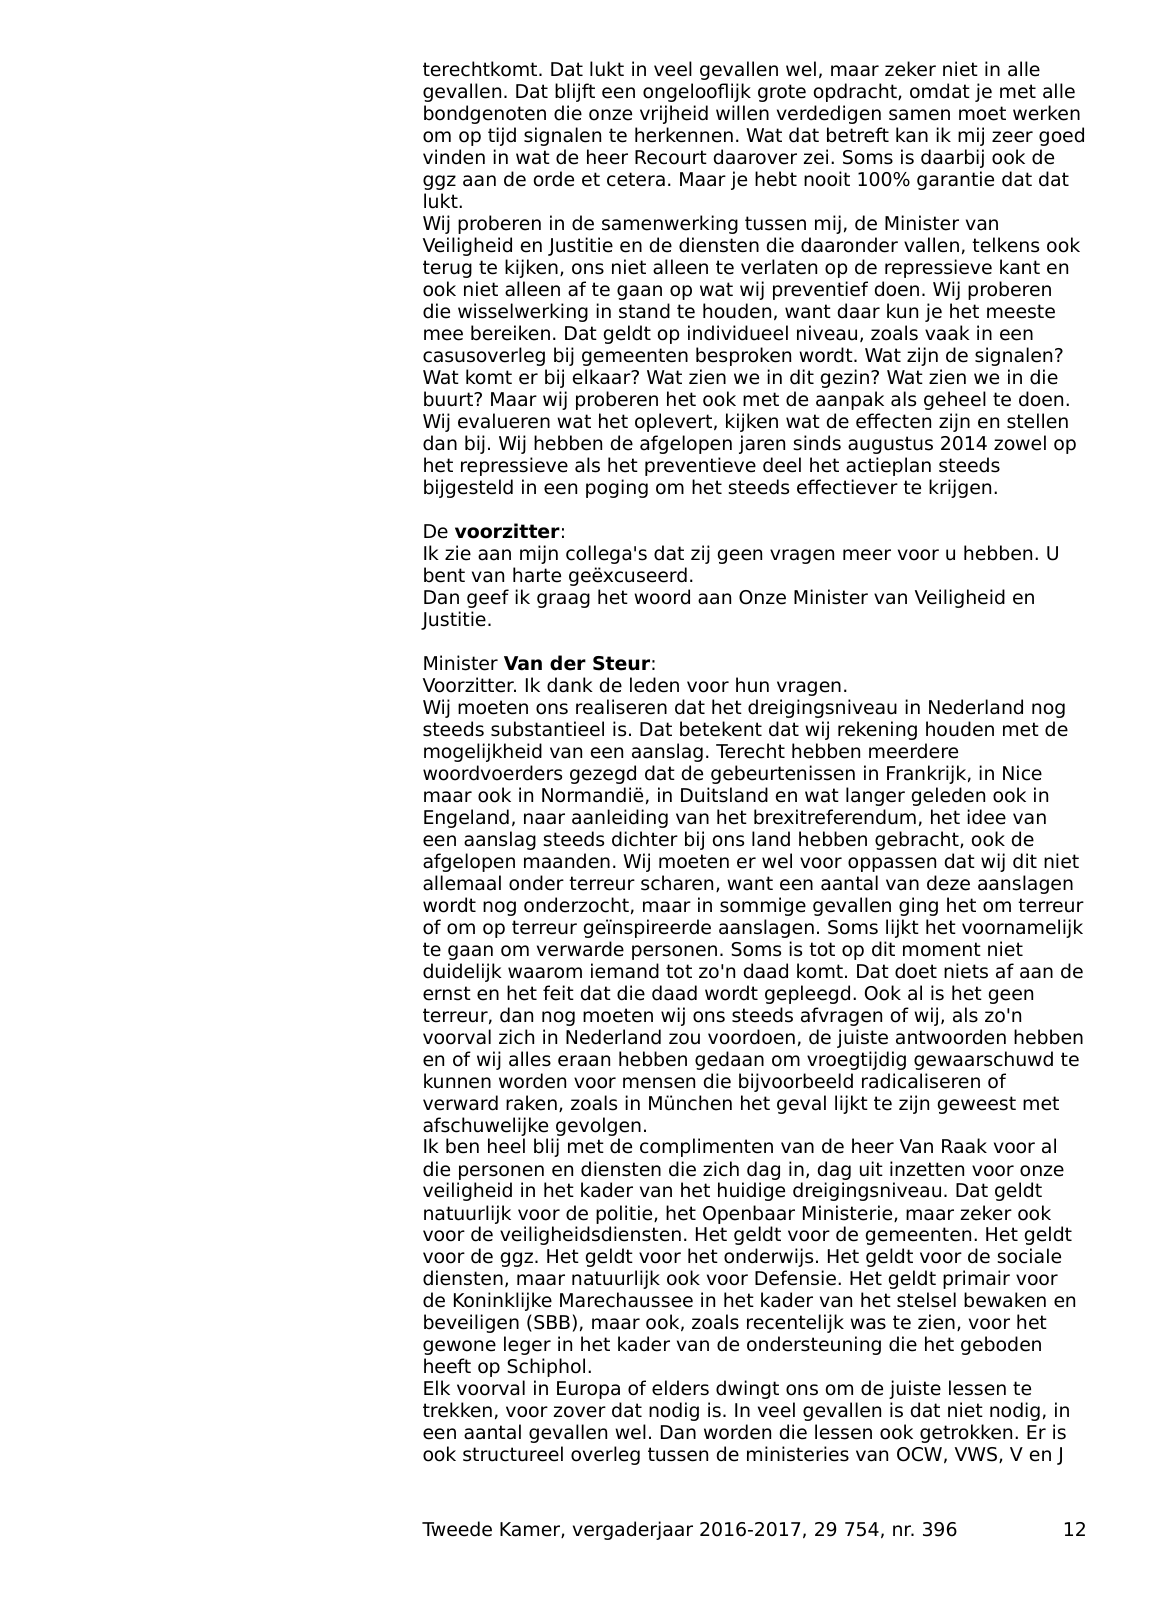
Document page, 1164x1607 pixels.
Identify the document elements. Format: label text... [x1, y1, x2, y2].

text De voorzitter: [422, 521, 1087, 543]
text Ik ben heel blij met de complimenten van de heer Van Raak voor al die personen en diensten die zich dag in, dag uit inzetten voor onze veiligheid in het kader van het huidige dreigingsniveau. Dat geldt natuurlijk voor de politie, het Openbaar Ministerie, maar zeker ook voor de veiligheidsdiensten. Het geldt voor de gemeenten. Het geldt voor de ggz. Het geldt voor het onderwijs. Het geldt voor de sociale diensten, maar natuurlijk ook voor Defensie. Het geldt primair voor de Koninklijke Marechaussee in het kader van het stelsel bewaken en beveiligen (SBB), maar ook, zoals recentelijk was te zien, voor het gewone leger in het kader van de ondersteuning die het geboden heeft op Schiphol. [422, 1136, 1087, 1378]
text Dan geef ik graag het woord aan Onze Minister van Veiligheid en Justitie. [422, 587, 1087, 631]
text Wij proberen in de samenwerking tussen mij, de Minister van Veiligheid en Justitie en de diensten die daaronder vallen, telkens ook terug te kijken, ons niet alleen te verlaten op de repressieve kant en ook niet alleen af te gaan op wat wij preventief doen. Wij proberen die wisselwerking in stand te houden, want daar kun je het meeste mee bereiken. Dat geldt op individueel niveau, zoals vaak in een casusoverleg bij gemeenten besproken wordt. Wat zijn de signalen? Wat komt er bij elkaar? Wat zien we in dit gezin? Wat zien we in die buurt? Maar wij proberen het ook met de aanpak als geheel te doen. Wij evalueren wat het oplevert, kijken wat de effecten zijn en stellen dan bij. Wij hebben de afgelopen jaren sinds augustus 2014 zowel op het repressieve als het preventieve deel het actieplan steeds bijgesteld in een poging om het steeds effectiever te krijgen. [422, 213, 1087, 499]
text Voorzitter. Ik dank de leden voor hun vragen. [422, 675, 1087, 697]
text Wij moeten ons realiseren dat het dreigingsniveau in Nederland nog steeds substantieel is. Dat betekent dat wij rekening houden met de mogelijkheid van een aanslag. Terecht hebben meerdere woordvoerders gezegd dat de gebeurtenissen in Frankrijk, in Nice maar ook in Normandië, in Duitsland en wat langer geleden ook in Engeland, naar aanleiding van het brexitreferendum, het idee van een aanslag steeds dichter bij ons land hebben gebracht, ook de afgelopen maanden. Wij moeten er wel voor oppassen dat wij dit niet allemaal onder terreur scharen, want een aantal van deze aanslagen wordt nog onderzocht, maar in sommige gevallen ging het om terreur of om op terreur geïnspireerde aanslagen. Soms lijkt het voornamelijk te gaan om verwarde personen. Soms is tot op dit moment niet duidelijk waarom iemand tot zo'n daad komt. Dat doet niets af aan de ernst en het feit dat die daad wordt gepleegd. Ook al is het geen terreur, dan nog moeten wij ons steeds afvragen of wij, als zo'n voorval zich in Nederland zou voordoen, de juiste antwoorden hebben en of wij alles eraan hebben gedaan om vroegtijdig gewaarschuwd te kunnen worden voor mensen die bijvoorbeeld radicaliseren of verward raken, zoals in München het geval lijkt te zijn geweest met afschuwelijke gevolgen. [422, 697, 1087, 1136]
text Elk voorval in Europa of elders dwingt ons om de juiste lessen te trekken, voor zover dat nodig is. In veel gevallen is dat niet nodig, in een aantal gevallen wel. Dan worden die lessen ook getrokken. Er is ook structureel overleg tussen de ministeries van OCW, VWS, V en J [422, 1378, 1087, 1466]
text terechtkomt. Dat lukt in veel gevallen wel, maar zeker niet in alle gevallen. Dat blijft een ongelooflijk grote opdracht, omdat je met alle bondgenoten die onze vrijheid willen verdedigen samen moet werken om op tijd signalen te herkennen. Wat dat betreft kan ik mij zeer goed vinden in wat de heer Recourt daarover zei. Soms is daarbij ook de ggz aan de orde et cetera. Maar je hebt nooit 100% garantie dat dat lukt. [422, 59, 1087, 213]
text Minister Van der Steur: [422, 653, 1087, 675]
text Ik zie aan mijn collega's dat zij geen vragen meer voor u hebben. U bent van harte geëxcuseerd. [422, 543, 1087, 587]
